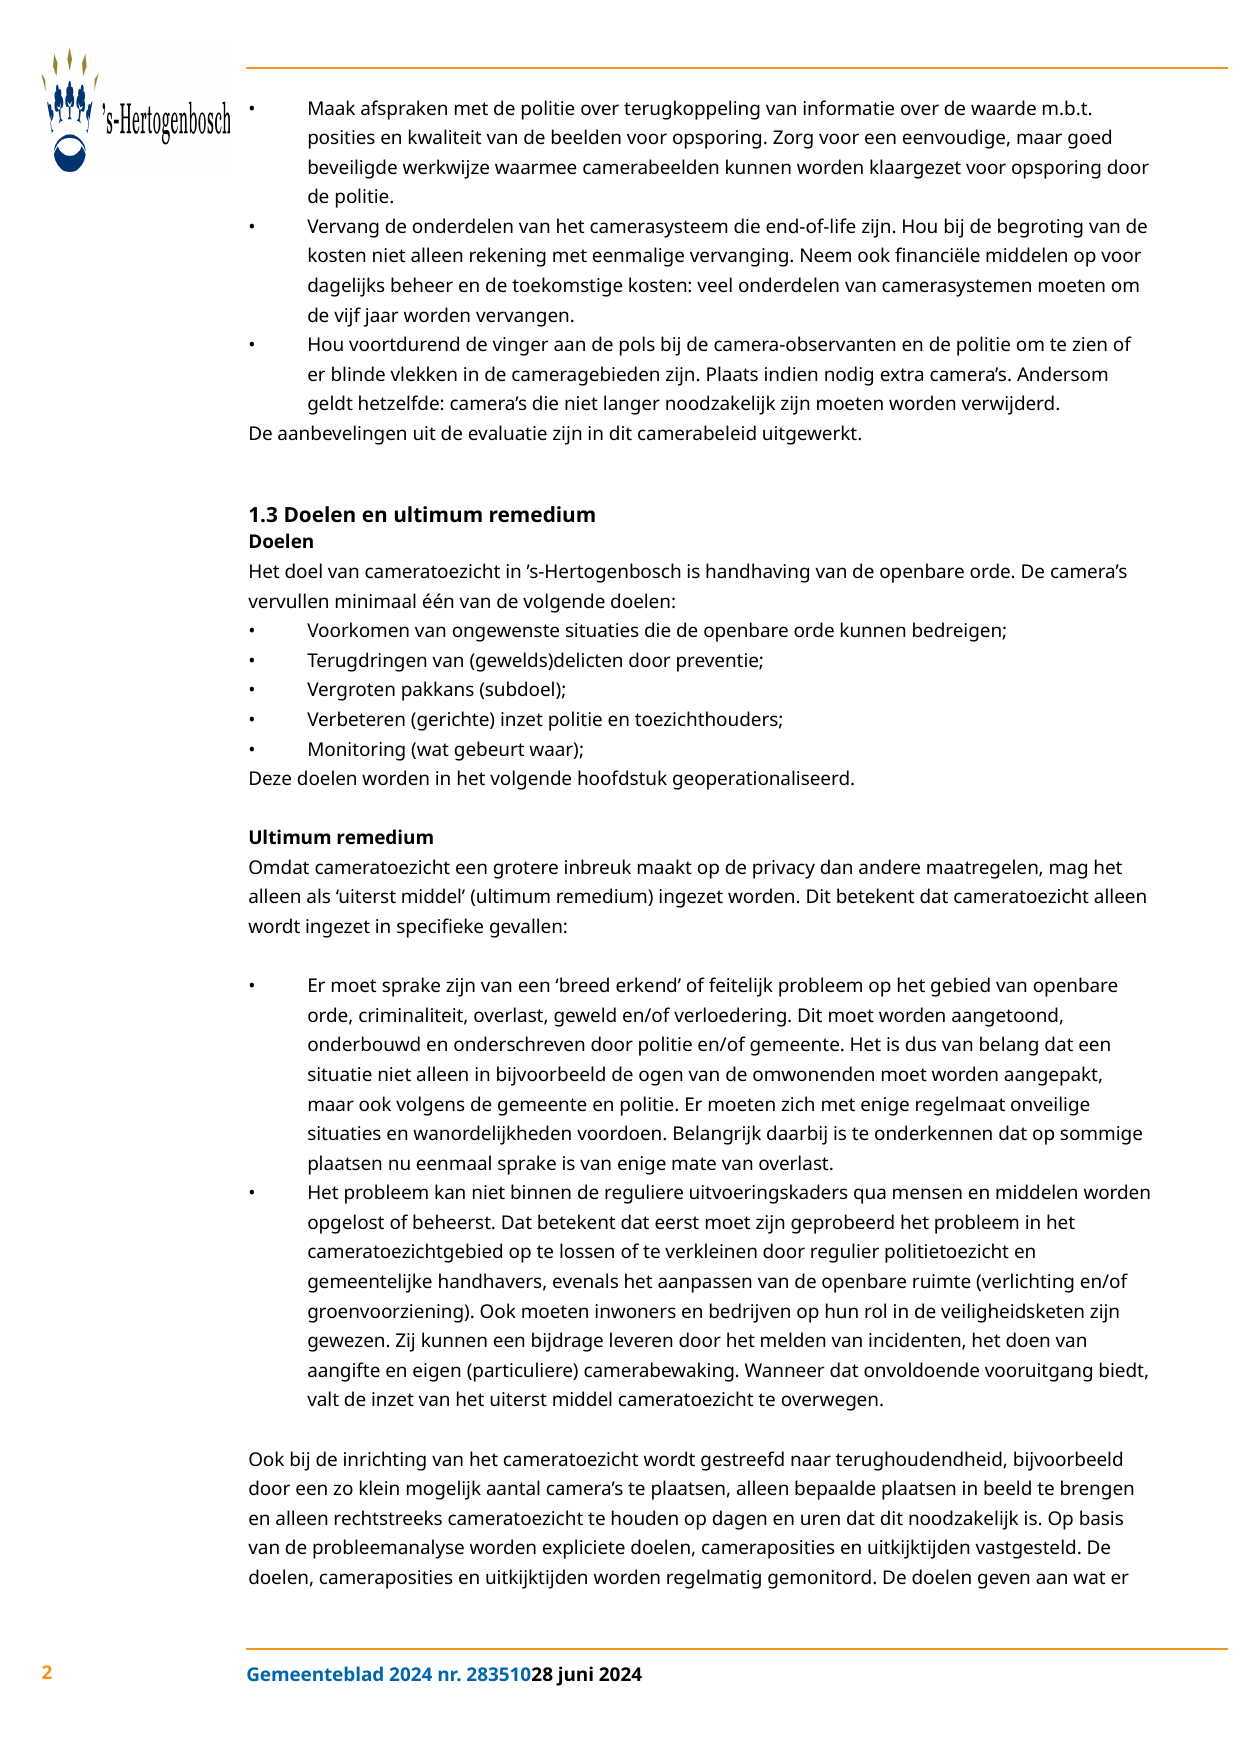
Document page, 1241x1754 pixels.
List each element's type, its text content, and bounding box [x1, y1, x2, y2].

text Ultimum remedium [248, 824, 1152, 850]
list Voorkomen van ongewenste situaties die de openbare orde kunnen bedreigen; [248, 617, 1152, 643]
list Verbeteren (gerichte) inzet politie en toezichthouders; [248, 706, 1152, 732]
list Monitoring (wat gebeurt waar); [248, 736, 1152, 761]
list Het probleem kan niet binnen de reguliere uitvoeringskaders qua mensen en middelen worden opgelost of beheerst. Dat betekent dat eerst moet zijn geprobeerd het probleem in het cameratoezichtgebied op te lossen of te verkleinen door regulier politietoezicht en gemeentelijke handhavers, evenals het aanpassen van de openbare ruimte (verlichting en/of groenvoorziening). Ook moeten inwoners en bedrijven op hun rol in de veiligheidsketen zijn gewezen. Zij kunnen een bijdrage leveren door het melden van incidenten, het doen van aangifte en eigen (particuliere) camerabewaking. Wanneer dat onvoldoende vooruitgang biedt, valt de inzet van het uiterst middel cameratoezicht te overwegen. [248, 1179, 1152, 1412]
text Het doel van cameratoezicht in ’s-Hertogenbosch is handhaving van de openbare orde. De camera’s vervullen minimaal één van de volgende doelen: [248, 558, 1152, 613]
text Omdat cameratoezicht een grotere inbreuk maakt op de privacy dan andere maatregelen, mag het alleen als ‘uiterst middel’ (ultimum remedium) ingezet worden. Dit betekent dat cameratoezicht alleen wordt ingezet in specifieke gevallen: [248, 854, 1152, 939]
list Terugdringen van (gewelds)delicten door preventie; [248, 647, 1152, 673]
list Maak afspraken met de politie over terugkoppeling van informatie over de waarde m.b.t. posities en kwaliteit van de beelden voor opsporing. Zorg voor een eenvoudige, maar goed beveiligde werkwijze waarmee camerabeelden kunnen worden klaargezet voor opsporing door de politie. [248, 95, 1152, 209]
picture [41, 47, 231, 172]
text 1.3 Doelen en ultimum remedium [248, 500, 1152, 529]
text Ook bij de inrichting van het cameratoezicht wordt gestreefd naar terughoudendheid, bijvoorbeeld door een zo klein mogelijk aantal camera’s te plaatsen, alleen bepaalde plaatsen in beeld te brengen en alleen rechtstreeks cameratoezicht te houden op dagen en uren dat dit noodzakelijk is. Op basis van de probleemanalyse worden expliciete doelen, cameraposities en uitkijktijden vastgesteld. De doelen, cameraposities en uitkijktijden worden regelmatig gemonitord. De doelen geven aan wat er [248, 1446, 1152, 1590]
text Deze doelen worden in het volgende hoofdstuk geoperationaliseerd. [248, 765, 1152, 791]
text De aanbevelingen uit de evaluatie zijn in dit camerabeleid uitgewerkt. [248, 420, 1152, 446]
text Doelen [248, 529, 1152, 554]
list Hou voortdurend de vinger aan de pols bij de camera-observanten en de politie om te zien of er blinde vlekken in de cameragebieden zijn. Plaats indien nodig extra camera’s. Andersom geldt hetzelfde: camera’s die niet langer noodzakelijk zijn moeten worden verwijderd. [248, 331, 1152, 416]
list Vergroten pakkans (subdoel); [248, 677, 1152, 702]
list Er moet sprake zijn van een ‘breed erkend’ of feitelijk probleem op het gebied van openbare orde, criminaliteit, overlast, geweld en/of verloedering. Dit moet worden aangetoond, onderbouwd en onderschreven door politie en/of gemeente. Het is dus van belang dat een situatie niet alleen in bijvoorbeeld de ogen van de omwonenden moet worden aangepakt, maar ook volgens de gemeente en politie. Er moeten zich met enige regelmaat onveilige situaties en wanordelijkheden voordoen. Belangrijk daarbij is te onderkennen dat op sommige plaatsen nu eenmaal sprake is van enige mate van overlast. [248, 972, 1152, 1176]
list Vervang de onderdelen van het camerasysteem die end-of-life zijn. Hou bij de begroting van de kosten niet alleen rekening met eenmalige vervanging. Neem ook financiële middelen op voor dagelijks beheer en de toekomstige kosten: veel onderdelen van camerasystemen moeten om de vijf jaar worden vervangen. [248, 213, 1152, 328]
